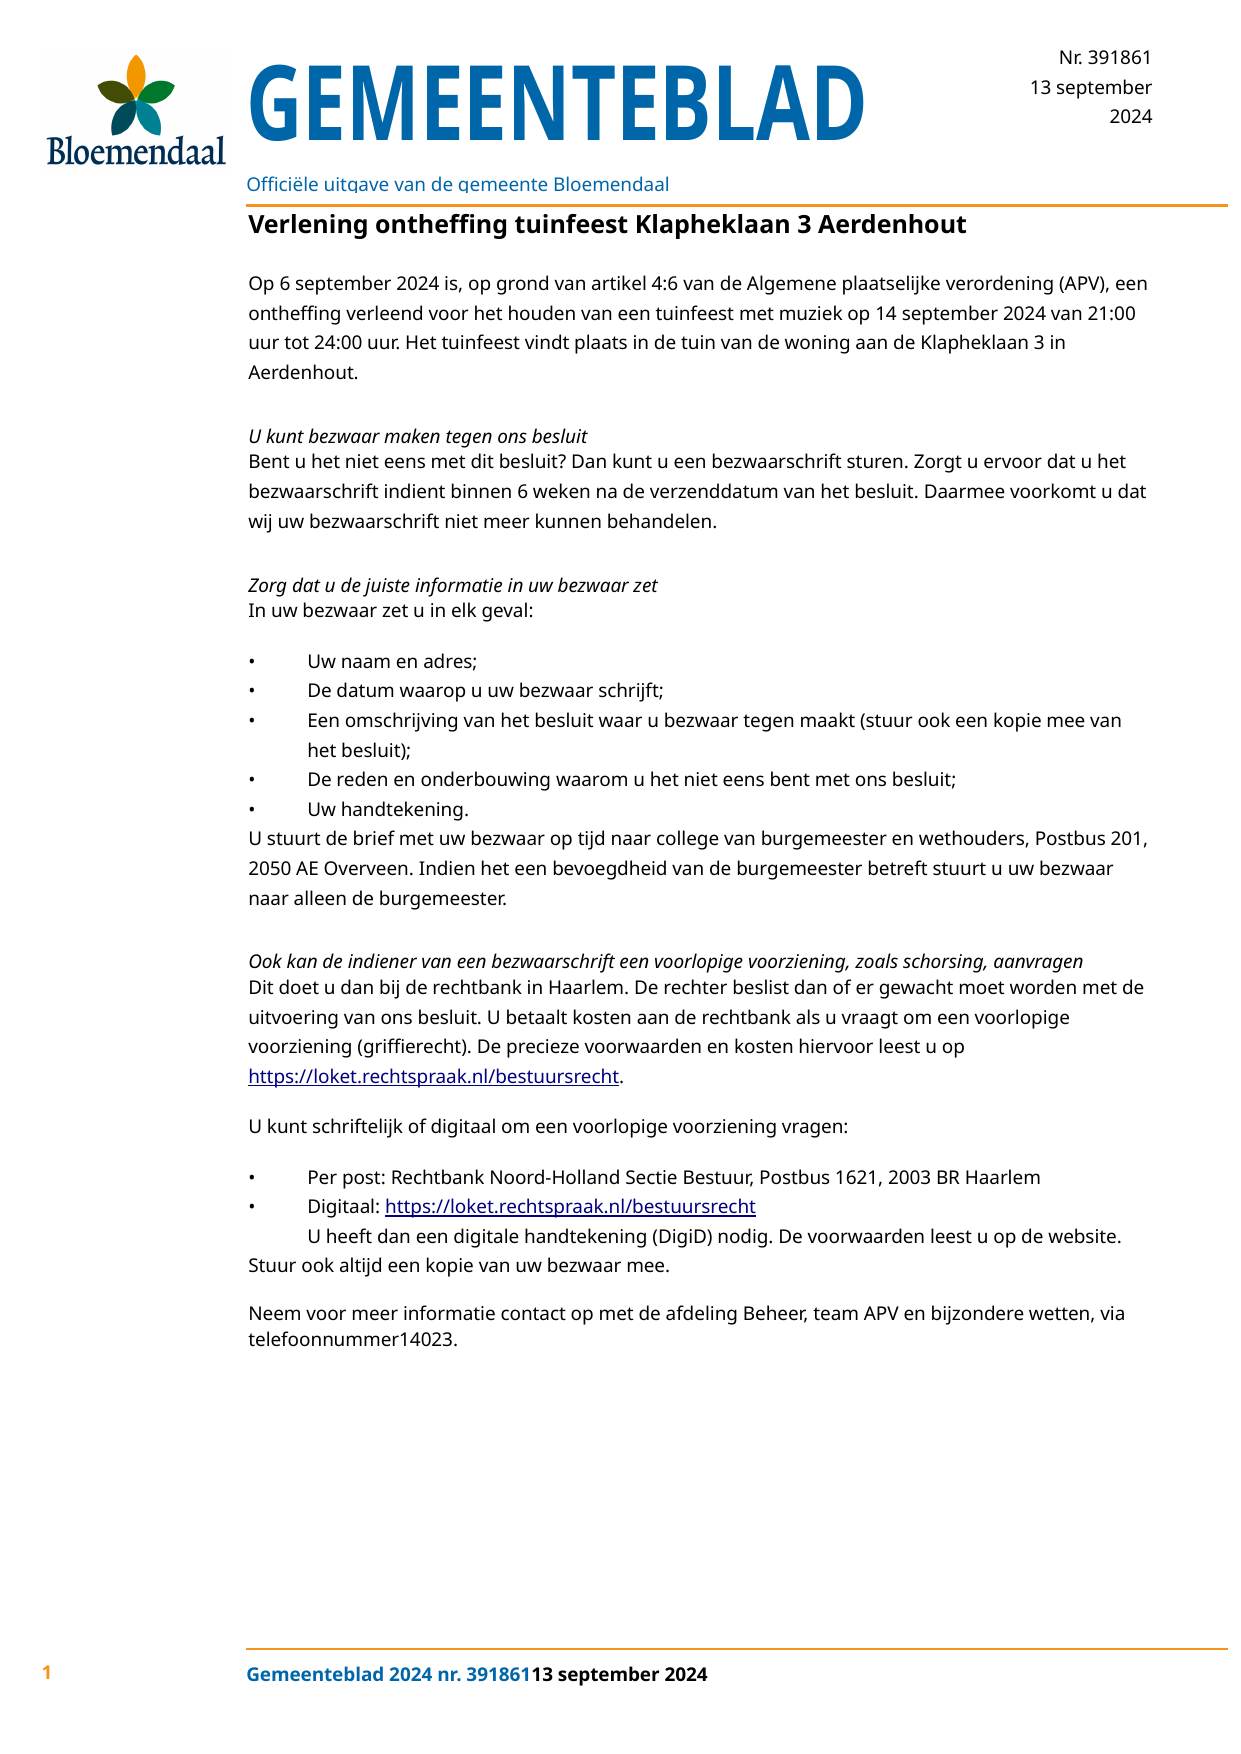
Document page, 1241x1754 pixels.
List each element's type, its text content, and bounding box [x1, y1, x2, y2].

text U kunt schriftelijk of digitaal om een voorlopige voorziening vragen: [248, 1113, 1152, 1139]
text In uw bezwaar zet u in elk geval: [248, 598, 1152, 623]
picture [41, 47, 231, 172]
list De datum waarop u uw bezwaar schrijft; [248, 678, 1152, 703]
list U heeft dan een digitale handtekening (DigiD) nodig. De voorwaarden leest u op de website. [248, 1223, 1152, 1249]
list De reden en onderbouwing waarom u het niet eens bent met ons besluit; [248, 766, 1152, 792]
text Op 6 september 2024 is, op grond van artikel 4:6 van de Algemene plaatselijke verordening (APV), een ontheffing verleend voor het houden van een tuinfeest met muziek op 14 september 2024 van 21:00 uur tot 24:00 uur. Het tuinfeest vindt plaats in de tuin van de woning aan de Klapheklaan 3 in Aerdenhout. [248, 270, 1152, 385]
list Uw naam en adres; [248, 648, 1152, 674]
text Stuur ook altijd een kopie van uw bezwaar mee. [248, 1253, 1152, 1278]
list Digitaal: https://loket.rechtspraak.nl/bestuursrecht [248, 1193, 1152, 1219]
text Zorg dat u de juiste informatie in uw bezwaar zet [248, 572, 1152, 598]
text Verlening ontheffing tuinfeest Klapheklaan 3 Aerdenhout [248, 207, 1152, 241]
text U stuurt de brief met uw bezwaar op tijd naar college van burgemeester en wethouders, Postbus 201, 2050 AE Overveen. Indien het een bevoegdheid van de burgemeester betreft stuurt u uw bezwaar naar alleen de burgemeester. [248, 826, 1152, 910]
list Een omschrijving van het besluit waar u bezwaar tegen maakt (stuur ook een kopie mee van het besluit); [248, 707, 1152, 762]
text U kunt bezwaar maken tegen ons besluit [248, 423, 1152, 449]
text Ook kan de indiener van een bezwaarschrift een voorlopige voorziening, zoals schorsing, aanvragen [248, 949, 1152, 974]
list Per post: Rechtbank Noord-Holland Sectie Bestuur, Postbus 1621, 2003 BR Haarlem [248, 1164, 1152, 1190]
text Bent u het niet eens met dit besluit? Dan kunt u een bezwaarschrift sturen. Zorgt u ervoor dat u het bezwaarschrift indient binnen 6 weken na de verzenddatum van het besluit. Daarmee voorkomt u dat wij uw bezwaarschrift niet meer kunnen behandelen. [248, 449, 1152, 534]
list Uw handtekening. [248, 796, 1152, 822]
text Dit doet u dan bij de rechtbank in Haarlem. De rechter beslist dan of er gewacht moet worden met de uitvoering van ons besluit. U betaalt kosten aan de rechtbank als u vraagt om een voorlopige voorziening (griffierecht). De precieze voorwaarden en kosten hiervoor leest u op https://loket.rechtspraak.nl/bestuursrecht. [248, 974, 1152, 1089]
text Neem voor meer informatie contact op met de afdeling Beheer, team APV en bijzondere wetten, via telefoonnummer14023. [248, 1301, 1152, 1352]
